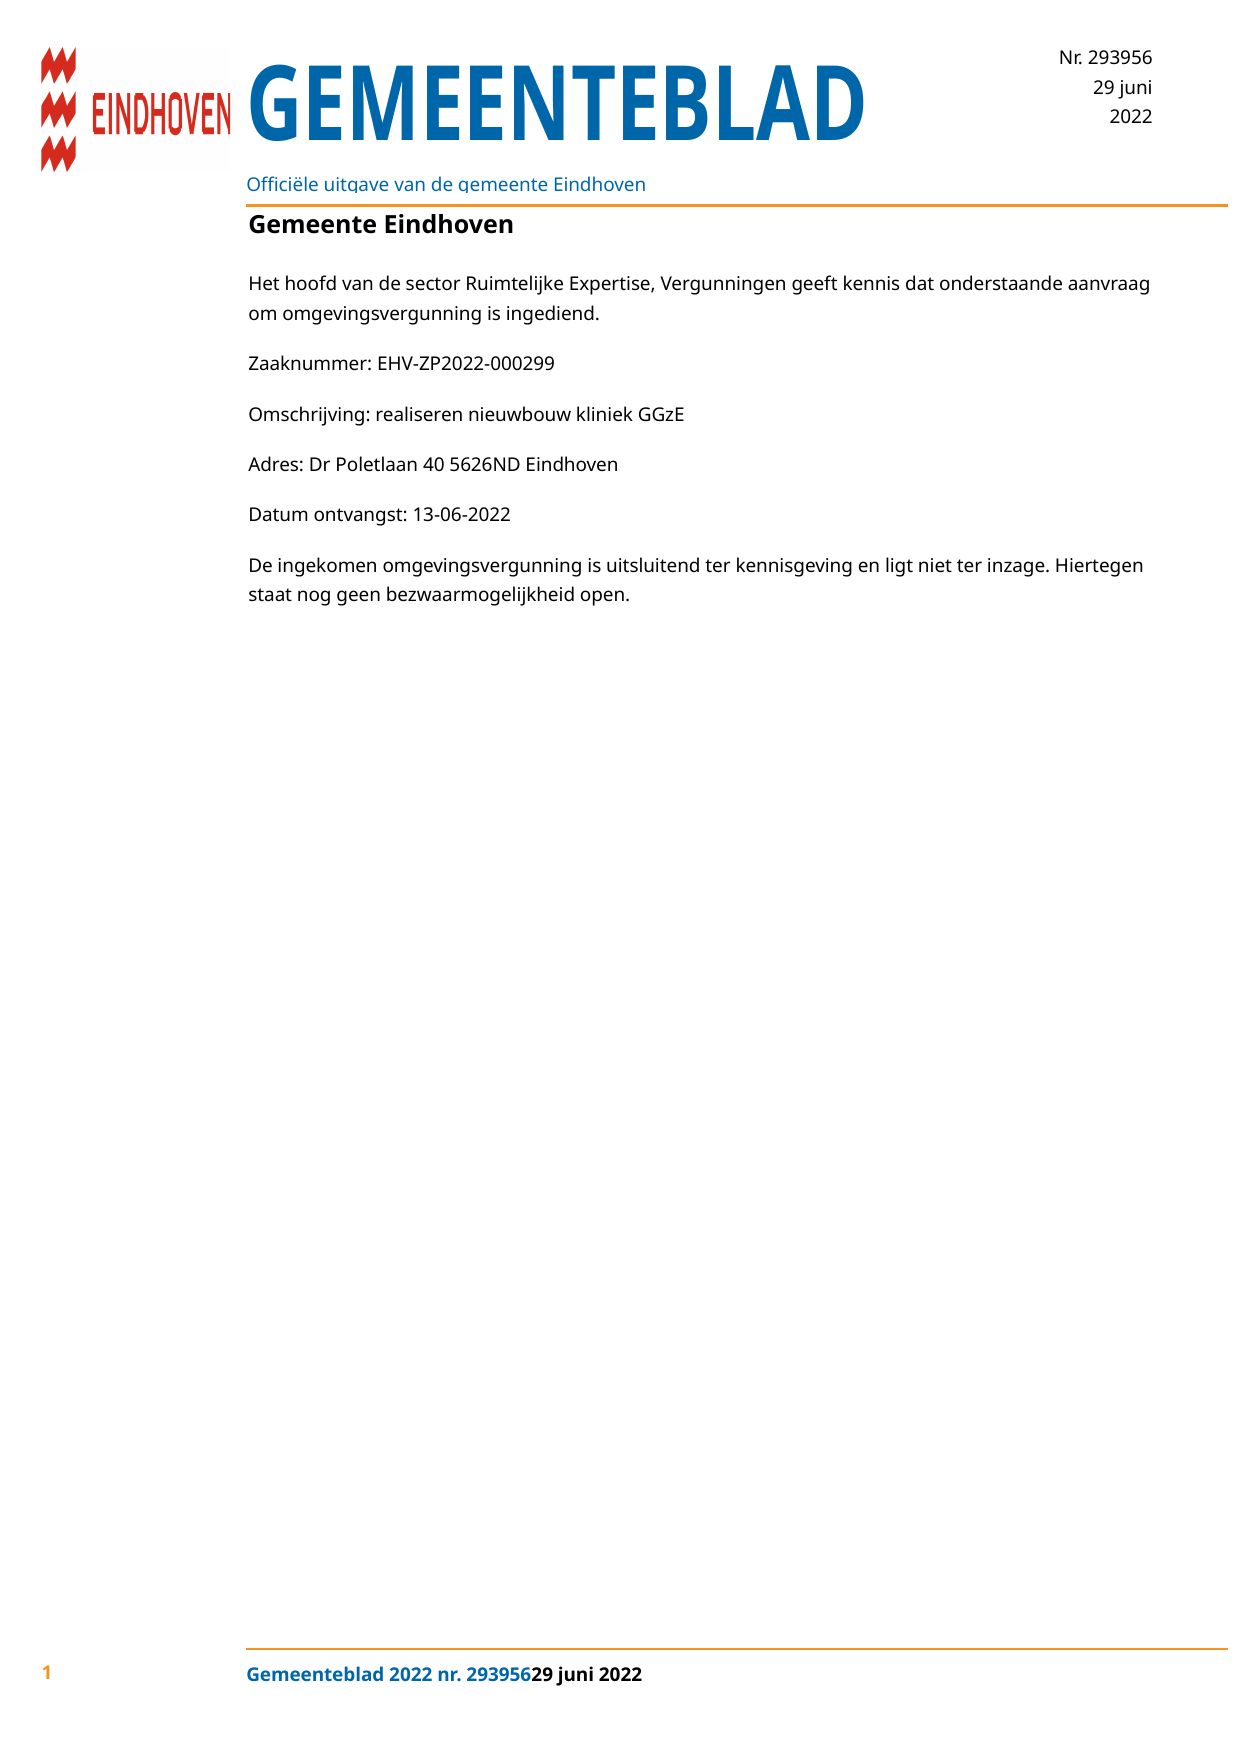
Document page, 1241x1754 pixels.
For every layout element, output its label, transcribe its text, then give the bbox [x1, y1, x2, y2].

text Datum ontvangst: 13-06-2022 [248, 502, 1152, 527]
text Zaaknummer: EHV-ZP2022-000299 [248, 350, 1152, 376]
text De ingekomen omgevingsvergunning is uitsluitend ter kennisgeving en ligt niet ter inzage. Hiertegen staat nog geen bezwaarmogelijkheid open. [248, 552, 1152, 607]
picture [41, 47, 231, 172]
text Omschrijving: realiseren nieuwbouw kliniek GGzE [248, 401, 1152, 426]
text Het hoofd van de sector Ruimtelijke Expertise, Vergunningen geeft kennis dat onderstaande aanvraag om omgevingsvergunning is ingediend. [248, 270, 1152, 326]
text Adres: Dr Poletlaan 40 5626ND Eindhoven [248, 451, 1152, 477]
text Gemeente Eindhoven [248, 207, 1152, 241]
